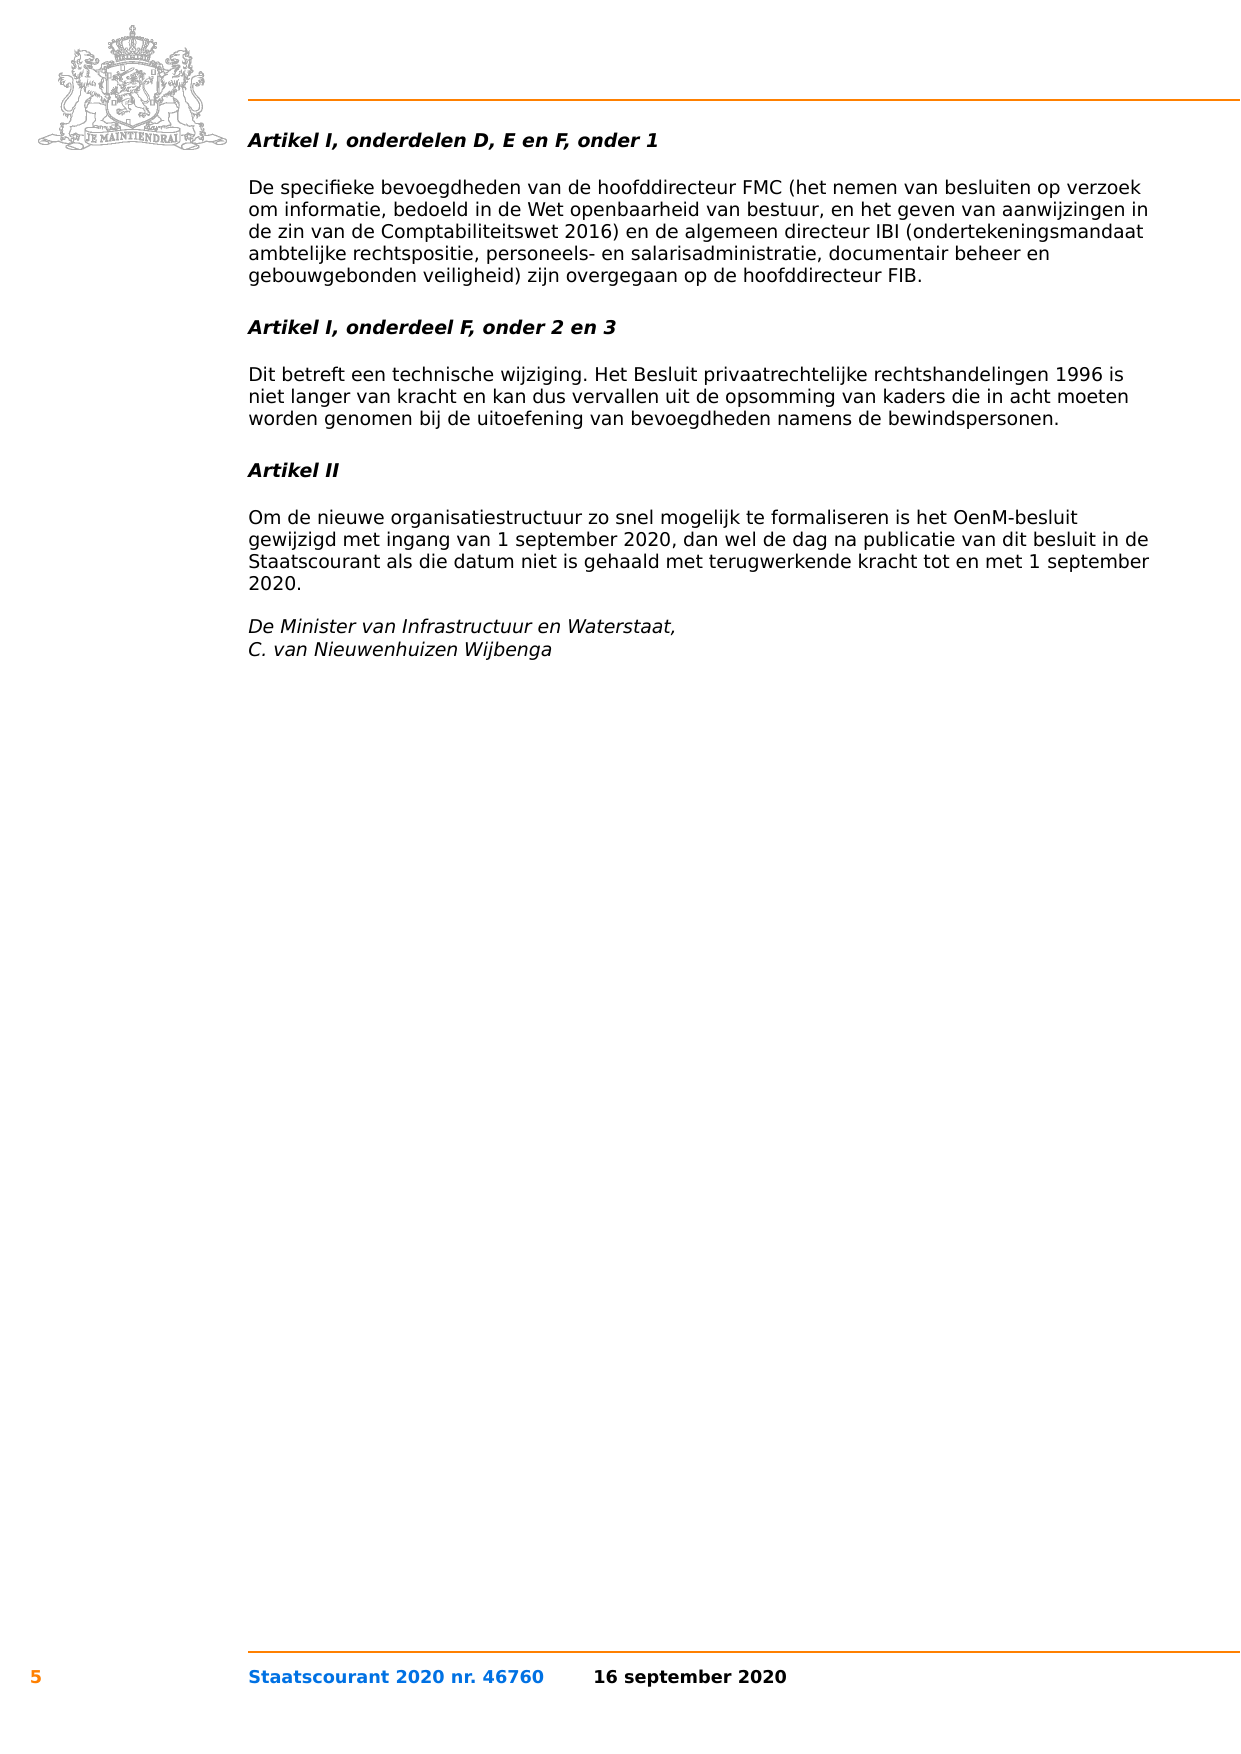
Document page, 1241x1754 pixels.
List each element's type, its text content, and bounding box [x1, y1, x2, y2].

text De specifieke bevoegdheden van de hoofddirecteur FMC (het nemen van besluiten op verzoek om informatie, bedoeld in de Wet openbaarheid van bestuur, en het geven van aanwijzingen in de zin van de Comptabiliteitswet 2016) en de algemeen directeur IBI (ondertekeningsmandaat ambtelijke rechtspositie, personeels- en salarisadministratie, documentair beheer en gebouwgebonden veiligheid) zijn overgegaan op de hoofddirecteur FIB. [248, 177, 1163, 287]
text Om de nieuwe organisatiestructuur zo snel mogelijk te formaliseren is het OenM-besluit gewijzigd met ingang van 1 september 2020, dan wel de dag na publicatie van dit besluit in de Staatscourant als die datum niet is gehaald met terugwerkende kracht tot en met 1 september 2020. [248, 507, 1163, 594]
subtitle Artikel I, onderdelen D, E en F, onder 1 [248, 130, 1163, 152]
subtitle Artikel I, onderdeel F, onder 2 en 3 [248, 317, 1163, 339]
text Dit betreft een technische wijziging. Het Besluit privaatrechtelijke rechtshandelingen 1996 is niet langer van kracht en kan dus vervallen uit de opsomming van kaders die in acht moeten worden genomen bij de uitoefening van bevoegdheden namens de bewindspersonen. [248, 364, 1163, 430]
picture [38, 25, 227, 150]
subtitle Artikel II [248, 460, 1163, 482]
text De Minister van Infrastructuur en Waterstaat, C. van Nieuwenhuizen Wijbenga [248, 616, 1163, 660]
